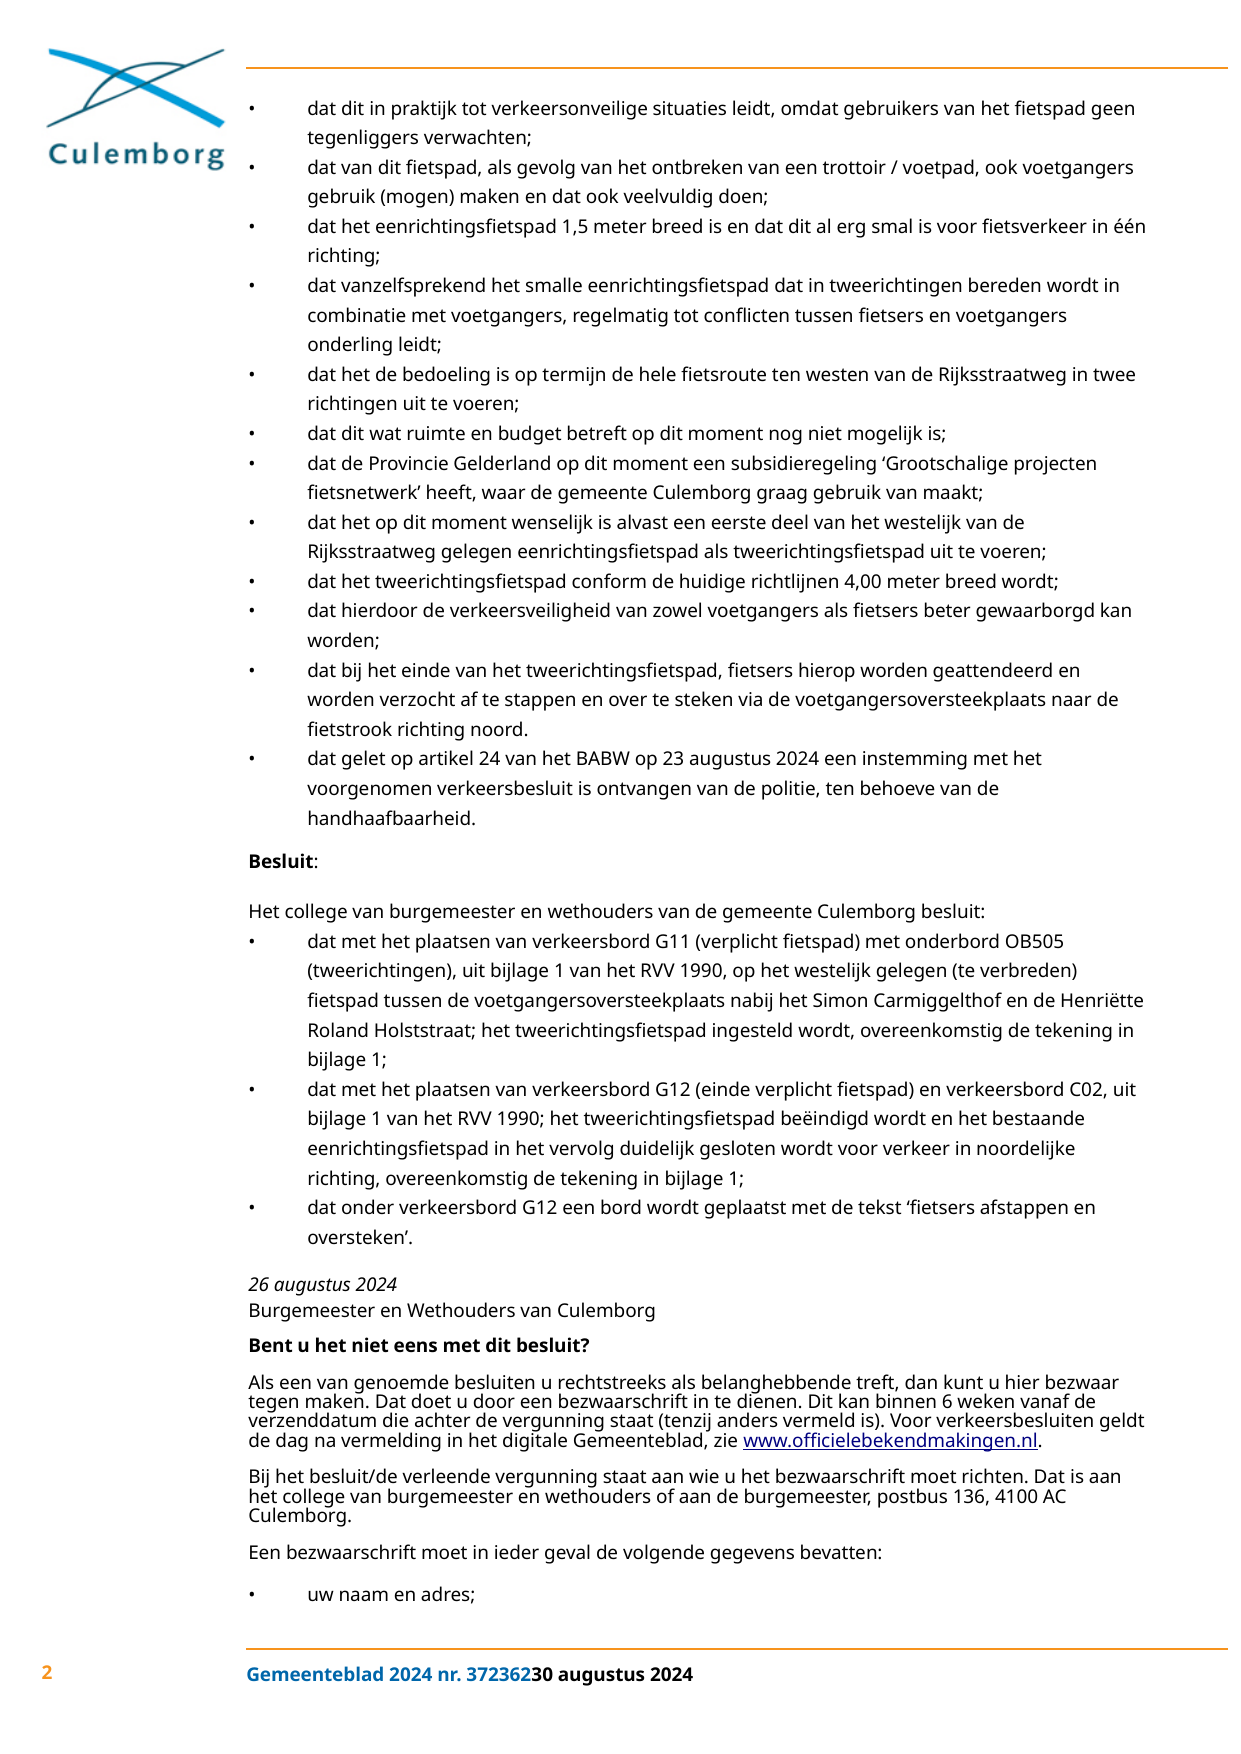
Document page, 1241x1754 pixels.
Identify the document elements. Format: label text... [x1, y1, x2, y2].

list dat dit in praktijk tot verkeersonveilige situaties leidt, omdat gebruikers van het fietspad geen tegenliggers verwachten; [248, 95, 1152, 150]
text Het college van burgemeester en wethouders van de gemeente Culemborg besluit: [248, 898, 1152, 924]
text 26 augustus 2024 [248, 1272, 1152, 1297]
list dat met het plaatsen van verkeersbord G11 (verplicht fietspad) met onderbord OB505 (tweerichtingen), uit bijlage 1 van het RVV 1990, op het westelijk gelegen (te verbreden) fietspad tussen de voetgangersoversteekplaats nabij het Simon Carmiggelthof en de Henriëtte Roland Holststraat; het tweerichtingsfietspad ingesteld wordt, overeenkomstig de tekening in bijlage 1; [248, 928, 1152, 1072]
text Besluit: [248, 848, 1152, 874]
list dat het eenrichtingsfietspad 1,5 meter breed is en dat dit al erg smal is voor fietsverkeer in één richting; [248, 213, 1152, 268]
list dat hierdoor de verkeersveiligheid van zowel voetgangers als fietsers beter gewaarborgd kan worden; [248, 598, 1152, 653]
text Een bezwaarschrift moet in ieder geval de volgende gegevens bevatten: [248, 1544, 1152, 1563]
list uw naam en adres; [248, 1581, 1152, 1607]
list dat met het plaatsen van verkeersbord G12 (einde verplicht fietspad) en verkeersbord C02, uit bijlage 1 van het RVV 1990; het tweerichtingsfietspad beëindigd wordt en het bestaande eenrichtingsfietspad in het vervolg duidelijk gesloten wordt voor verkeer in noordelijke richting, overeenkomstig de tekening in bijlage 1; [248, 1076, 1152, 1190]
list dat het de bedoeling is op termijn de hele fietsroute ten westen van de Rijksstraatweg in twee richtingen uit te voeren; [248, 361, 1152, 416]
list dat gelet op artikel 24 van het BABW op 23 augustus 2024 een instemming met het voorgenomen verkeersbesluit is ontvangen van de politie, ten behoeve van de handhaafbaarheid. [248, 746, 1152, 831]
list dat vanzelfsprekend het smalle eenrichtingsfietspad dat in tweerichtingen bereden wordt in combinatie met voetgangers, regelmatig tot conflicten tussen fietsers en voetgangers onderling leidt; [248, 272, 1152, 357]
text Burgemeester en Wethouders van Culemborg [248, 1297, 1152, 1323]
list dat bij het einde van het tweerichtingsfietspad, fietsers hierop worden geattendeerd en worden verzocht af te stappen en over te steken via de voetgangersoversteekplaats naar de fietstrook richting noord. [248, 657, 1152, 742]
list dat het tweerichtingsfietspad conform de huidige richtlijnen 4,00 meter breed wordt; [248, 568, 1152, 594]
text Bent u het niet eens met dit besluit? [248, 1337, 1152, 1356]
list dat onder verkeersbord G12 een bord wordt geplaatst met de tekst ‘fietsers afstappen en oversteken’. [248, 1194, 1152, 1249]
list dat dit wat ruimte en budget betreft op dit moment nog niet mogelijk is; [248, 420, 1152, 446]
text Bij het besluit/de verleende vergunning staat aan wie u het bezwaarschrift moet richten. Dat is aan het college van burgemeester en wethouders of aan de burgemeester, postbus 136, 4100 AC Culemborg. [248, 1468, 1152, 1526]
list dat de Provincie Gelderland op dit moment een subsidieregeling ‘Grootschalige projecten fietsnetwerk’ heeft, waar de gemeente Culemborg graag gebruik van maakt; [248, 450, 1152, 505]
text Als een van genoemde besluiten u rechtstreeks als belanghebbende treft, dan kunt u hier bezwaar tegen maken. Dat doet u door een bezwaarschrift in te dienen. Dit kan binnen 6 weken vanaf de verzenddatum die achter de vergunning staat (tenzij anders vermeld is). Voor verkeersbesluiten geldt de dag na vermelding in het digitale Gemeenteblad, zie www.officielebekendmakingen.nl. [248, 1374, 1152, 1451]
list dat van dit fietspad, als gevolg van het ontbreken van een trottoir / voetpad, ook voetgangers gebruik (mogen) maken en dat ook veelvuldig doen; [248, 154, 1152, 209]
picture [41, 47, 231, 172]
list dat het op dit moment wenselijk is alvast een eerste deel van het westelijk van de Rijksstraatweg gelegen eenrichtingsfietspad als tweerichtingsfietspad uit te voeren; [248, 509, 1152, 564]
